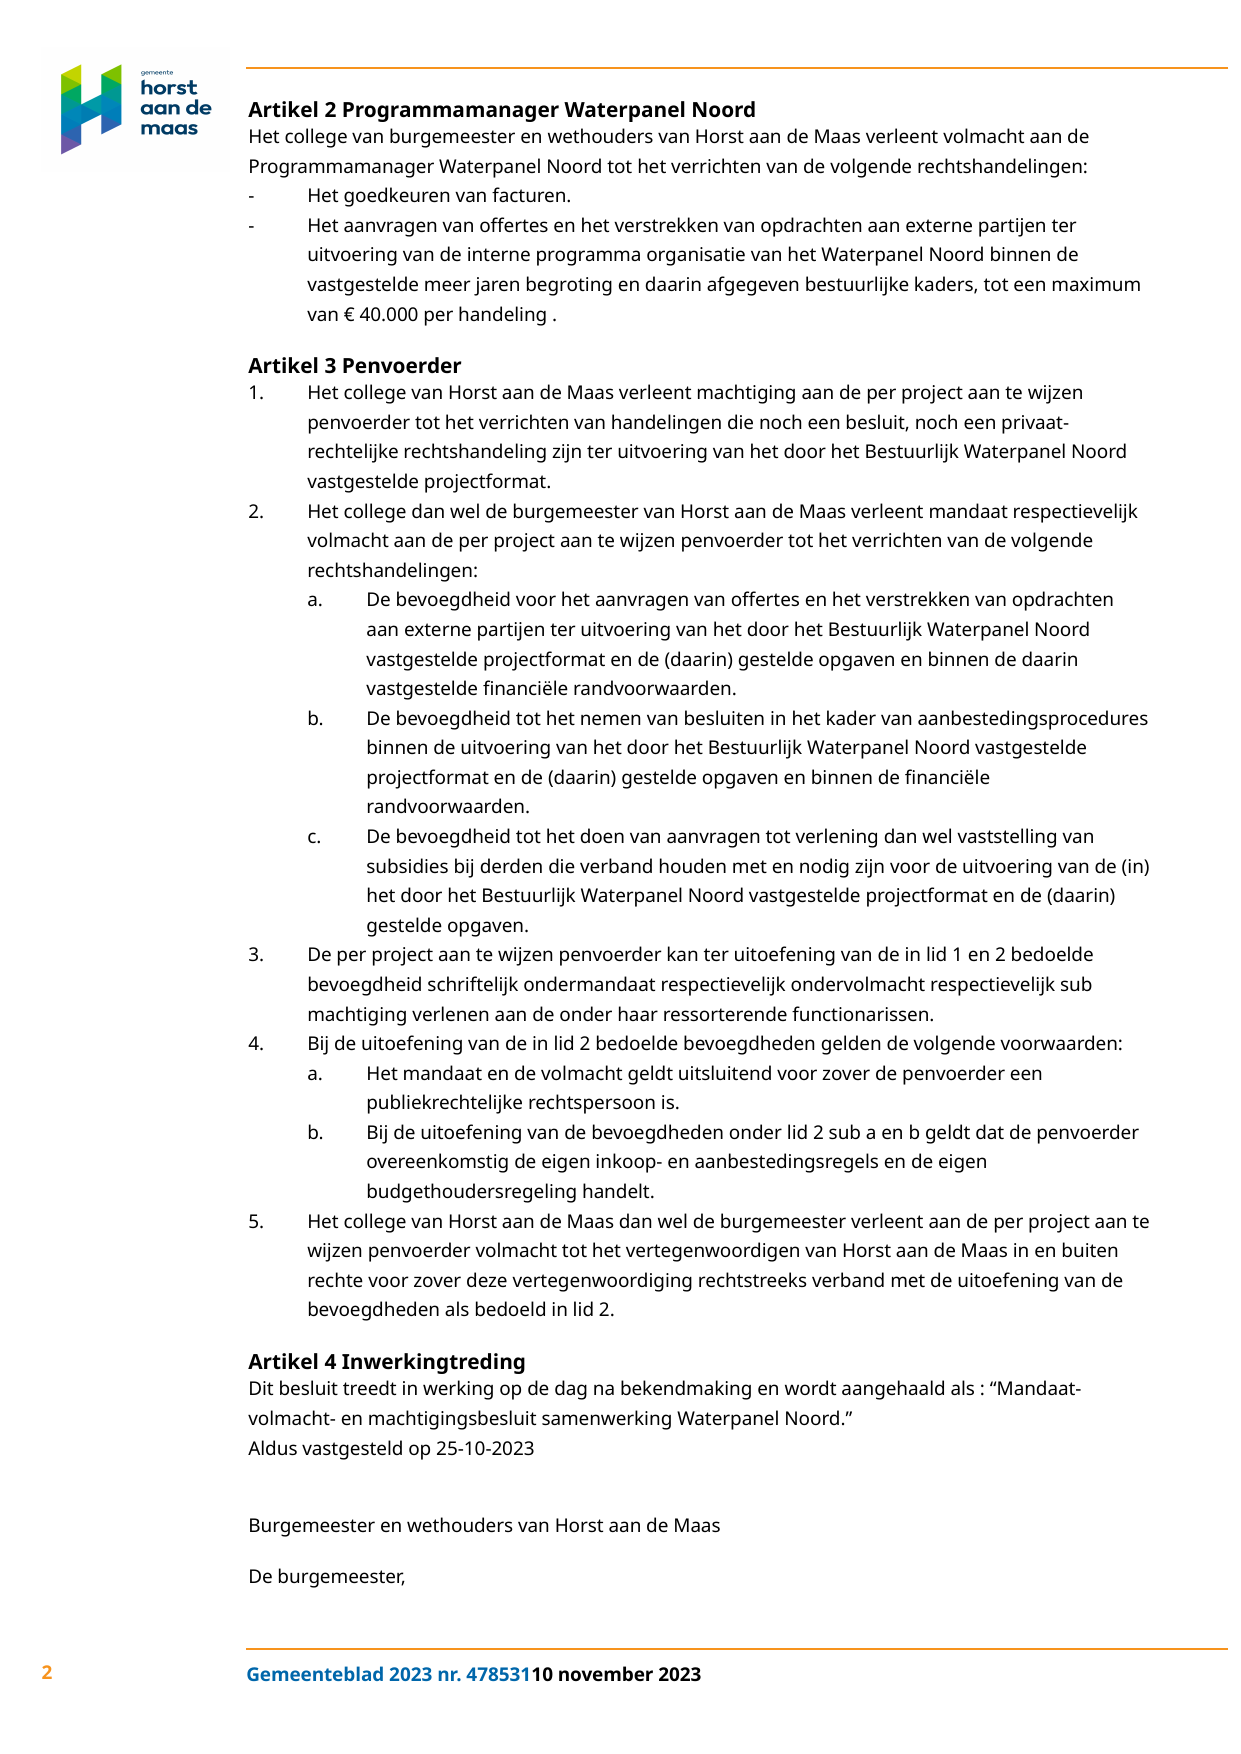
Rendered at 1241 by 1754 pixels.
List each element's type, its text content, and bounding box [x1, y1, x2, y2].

list Het aanvragen van offertes en het verstrekken van opdrachten aan externe partijen ter uitvoering van de interne programma organisatie van het Waterpanel Noord binnen de vastgestelde meer jaren begroting en daarin afgegeven bestuurlijke kaders, tot een maximum van € 40.000 per handeling . [248, 212, 1152, 326]
text Aldus vastgesteld op 25-10-2023 [248, 1435, 1152, 1460]
text Dit besluit treedt in werking op de dag na bekendmaking en wordt aangehaald als : “Mandaat- volmacht- en machtigingsbesluit samenwerking Waterpanel Noord.” [248, 1376, 1152, 1431]
text Artikel 4 Inwerkingtreding [248, 1347, 1152, 1376]
list De bevoegdheid tot het doen van aanvragen tot verlening dan wel vaststelling van subsidies bij derden die verband houden met en nodig zijn voor de uitvoering van de (in) het door het Bestuurlijk Waterpanel Noord vastgestelde projectformat en de (daarin) gestelde opgaven. [307, 823, 1152, 938]
text De burgemeester, [248, 1563, 1152, 1589]
text Het college van burgemeester en wethouders van Horst aan de Maas verleent volmacht aan de Programmamanager Waterpanel Noord tot het verrichten van de volgende rechtshandelingen: [248, 123, 1152, 178]
list De per project aan te wijzen penvoerder kan ter uitoefening van de in lid 1 en 2 bedoelde bevoegdheid schriftelijk ondermandaat respectievelijk ondervolmacht respectievelijk sub machtiging verlenen aan de onder haar ressorterende functionarissen. [248, 942, 1152, 1027]
text Burgemeester en wethouders van Horst aan de Maas [248, 1512, 1152, 1538]
list Bij de uitoefening van de bevoegdheden onder lid 2 sub a en b geldt dat de penvoerder overeenkomstig de eigen inkoop- en aanbestedingsregels en de eigen budgethoudersregeling handelt. [307, 1119, 1152, 1204]
picture [41, 47, 231, 172]
text Artikel 3 Penvoerder [248, 351, 1152, 379]
text Artikel 2 Programmamanager Waterpanel Noord [248, 95, 1152, 123]
list Bij de uitoefening van de in lid 2 bedoelde bevoegdheden gelden de volgende voorwaarden: [248, 1030, 1152, 1056]
list De bevoegdheid tot het nemen van besluiten in het kader van aanbestedingsprocedures binnen de uitvoering van het door het Bestuurlijk Waterpanel Noord vastgestelde projectformat en de (daarin) gestelde opgaven en binnen de financiële randvoorwaarden. [307, 705, 1152, 819]
list Het goedkeuren van facturen. [248, 182, 1152, 208]
list Het college van Horst aan de Maas dan wel de burgemeester verleent aan de per project aan te wijzen penvoerder volmacht tot het vertegenwoordigen van Horst aan de Maas in en buiten rechte voor zover deze vertegenwoordiging rechtstreeks verband met de uitoefening van de bevoegdheden als bedoeld in lid 2. [248, 1208, 1152, 1322]
list De bevoegdheid voor het aanvragen van offertes en het verstrekken van opdrachten aan externe partijen ter uitvoering van het door het Bestuurlijk Waterpanel Noord vastgestelde projectformat en de (daarin) gestelde opgaven en binnen de daarin vastgestelde financiële randvoorwaarden. [307, 587, 1152, 701]
list Het college dan wel de burgemeester van Horst aan de Maas verleent mandaat respectievelijk volmacht aan de per project aan te wijzen penvoerder tot het verrichten van de volgende rechtshandelingen: [248, 498, 1152, 583]
list Het college van Horst aan de Maas verleent machtiging aan de per project aan te wijzen penvoerder tot het verrichten van handelingen die noch een besluit, noch een privaat-rechtelijke rechtshandeling zijn ter uitvoering van het door het Bestuurlijk Waterpanel Noord vastgestelde projectformat. [248, 379, 1152, 494]
list Het mandaat en de volmacht geldt uitsluitend voor zover de penvoerder een publiekrechtelijke rechtspersoon is. [307, 1060, 1152, 1115]
